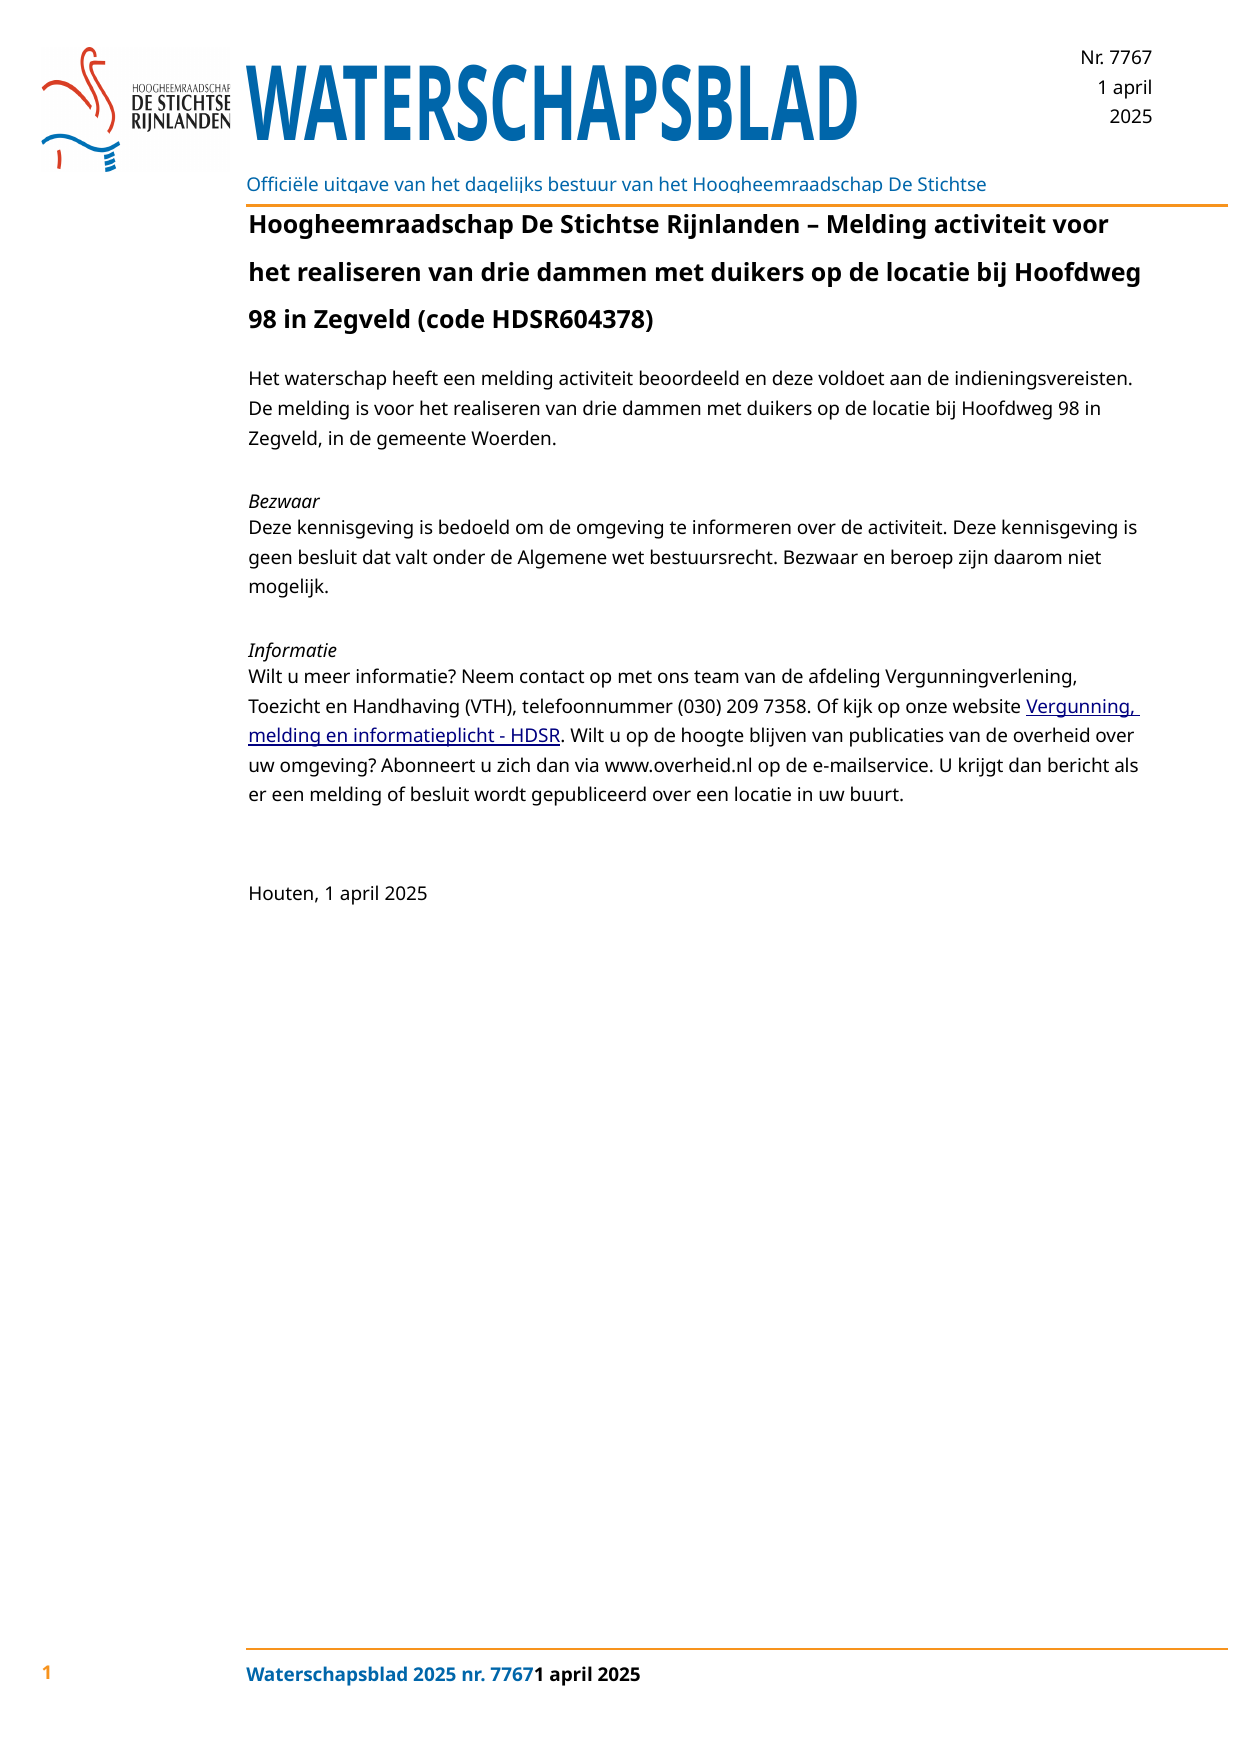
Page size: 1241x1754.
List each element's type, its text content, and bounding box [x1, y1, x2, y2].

text Hoogheemraadschap De Stichtse Rijnlanden – Melding activiteit voor het realiseren van drie dammen met duikers op de locatie bij Hoofdweg 98 in Zegveld (code HDSR604378) [248, 207, 1152, 336]
text Wilt u meer informatie? Neem contact op met ons team van de afdeling Vergunningverlening, Toezicht en Handhaving (VTH), telefoonnummer (030) 209 7358. Of kijk op onze website Vergunning, melding en informatieplicht - HDSR. Wilt u op de hoogte blijven van publicaties van de overheid over uw omgeving? Abonneert u zich dan via www.overheid.nl op de e-mailservice. U krijgt dan bericht als er een melding of besluit wordt gepubliceerd over een locatie in uw buurt. [248, 663, 1152, 807]
text Deze kennisgeving is bedoeld om de omgeving te informeren over de activiteit. Deze kennisgeving is geen besluit dat valt onder de Algemene wet bestuursrecht. Bezwaar en beroep zijn daarom niet mogelijk. [248, 514, 1152, 599]
text Informatie [248, 637, 1152, 663]
text Houten, 1 april 2025 [248, 880, 1152, 906]
text Bezwaar [248, 489, 1152, 514]
picture [41, 47, 231, 172]
text Het waterschap heeft een melding activiteit beoordeeld en deze voldoet aan de indieningsvereisten. De melding is voor het realiseren van drie dammen met duikers op de locatie bij Hoofdweg 98 in Zegveld, in de gemeente Woerden. [248, 366, 1152, 450]
